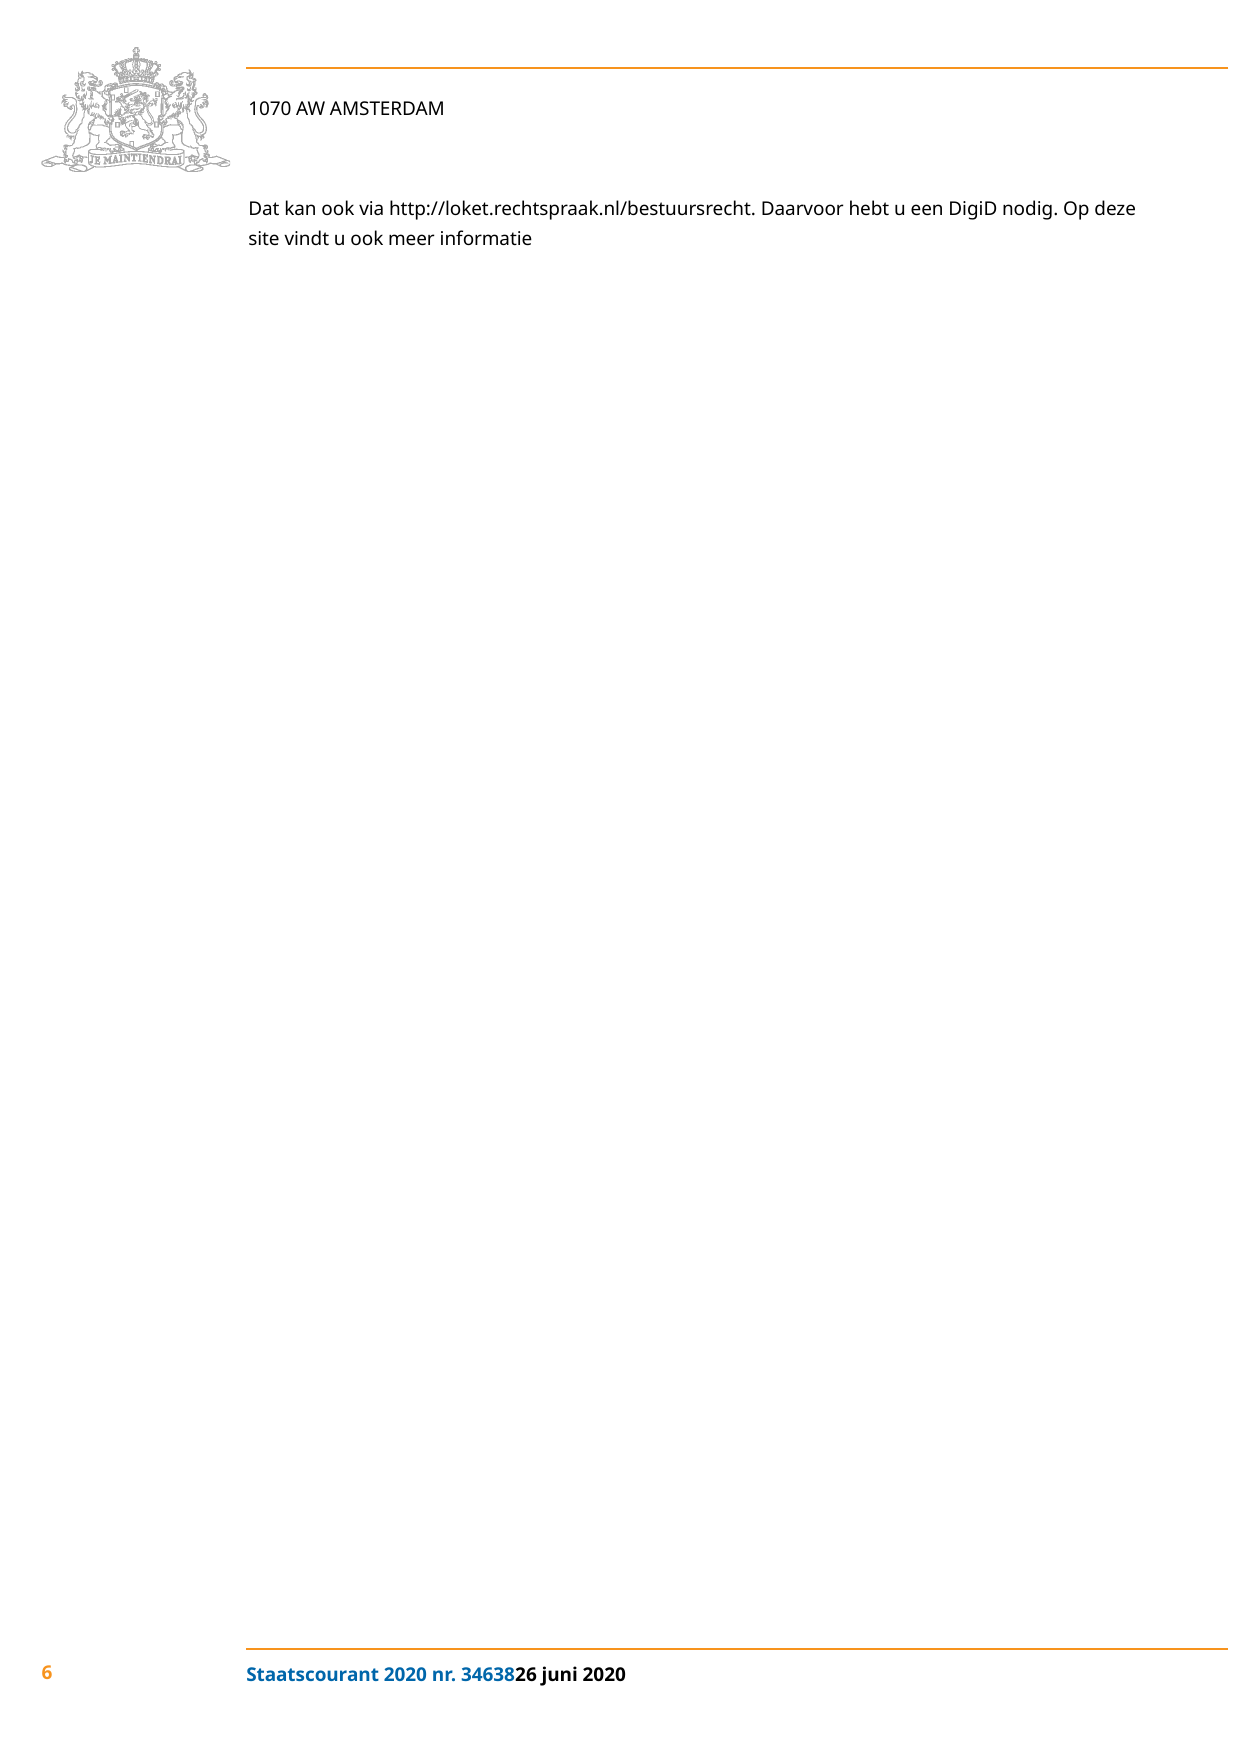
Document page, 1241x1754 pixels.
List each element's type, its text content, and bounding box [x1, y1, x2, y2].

text 1070 AW AMSTERDAM [248, 95, 1152, 121]
text Dat kan ook via http://loket.rechtspraak.nl/bestuursrecht. Daarvoor hebt u een DigiD nodig. Op deze site vindt u ook meer informatie [248, 196, 1152, 251]
picture [41, 47, 231, 172]
